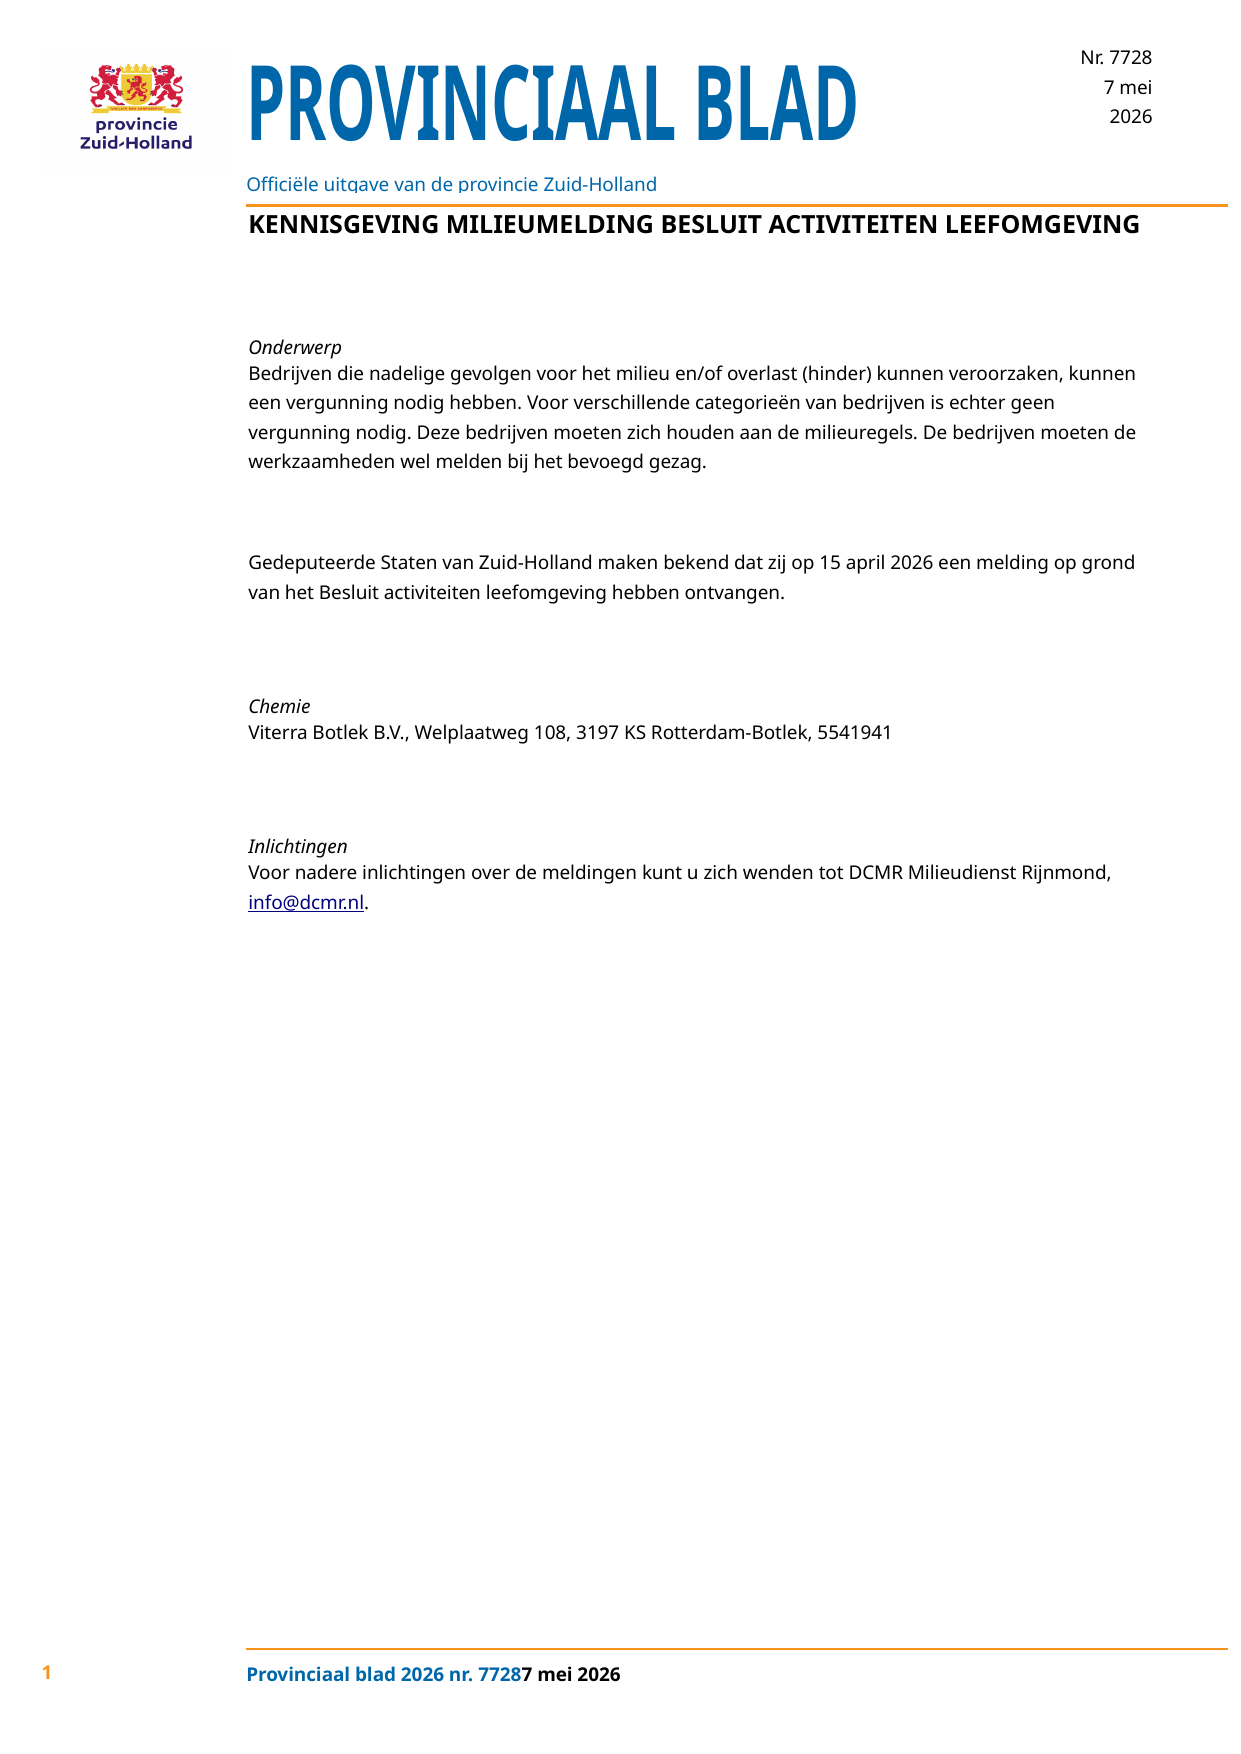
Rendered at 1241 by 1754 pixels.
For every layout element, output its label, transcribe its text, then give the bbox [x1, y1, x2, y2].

text Voor nadere inlichtingen over de meldingen kunt u zich wenden tot DCMR Milieudienst Rijnmond, info@dcmr.nl. [248, 859, 1152, 915]
text Gedeputeerde Staten van Zuid-Holland maken bekend dat zij op 15 april 2026 een melding op grond van het Besluit activiteiten leefomgeving hebben ontvangen. [248, 549, 1152, 605]
text Viterra Botlek B.V., Welplaatweg 108, 3197 KS Rotterdam-Botlek, 5541941 [248, 719, 1152, 745]
picture [41, 47, 231, 172]
text Chemie [248, 693, 1152, 719]
text KENNISGEVING MILIEUMELDING BESLUIT ACTIVITEITEN LEEFOMGEVING [248, 207, 1152, 241]
text Bedrijven die nadelige gevolgen voor het milieu en/of overlast (hinder) kunnen veroorzaken, kunnen een vergunning nodig hebben. Voor verschillende categorieën van bedrijven is echter geen vergunning nodig. Deze bedrijven moeten zich houden aan de milieuregels. De bedrijven moeten de werkzaamheden wel melden bij het bevoegd gezag. [248, 360, 1152, 474]
text Inlichtingen [248, 834, 1152, 859]
text Onderwerp [248, 334, 1152, 360]
